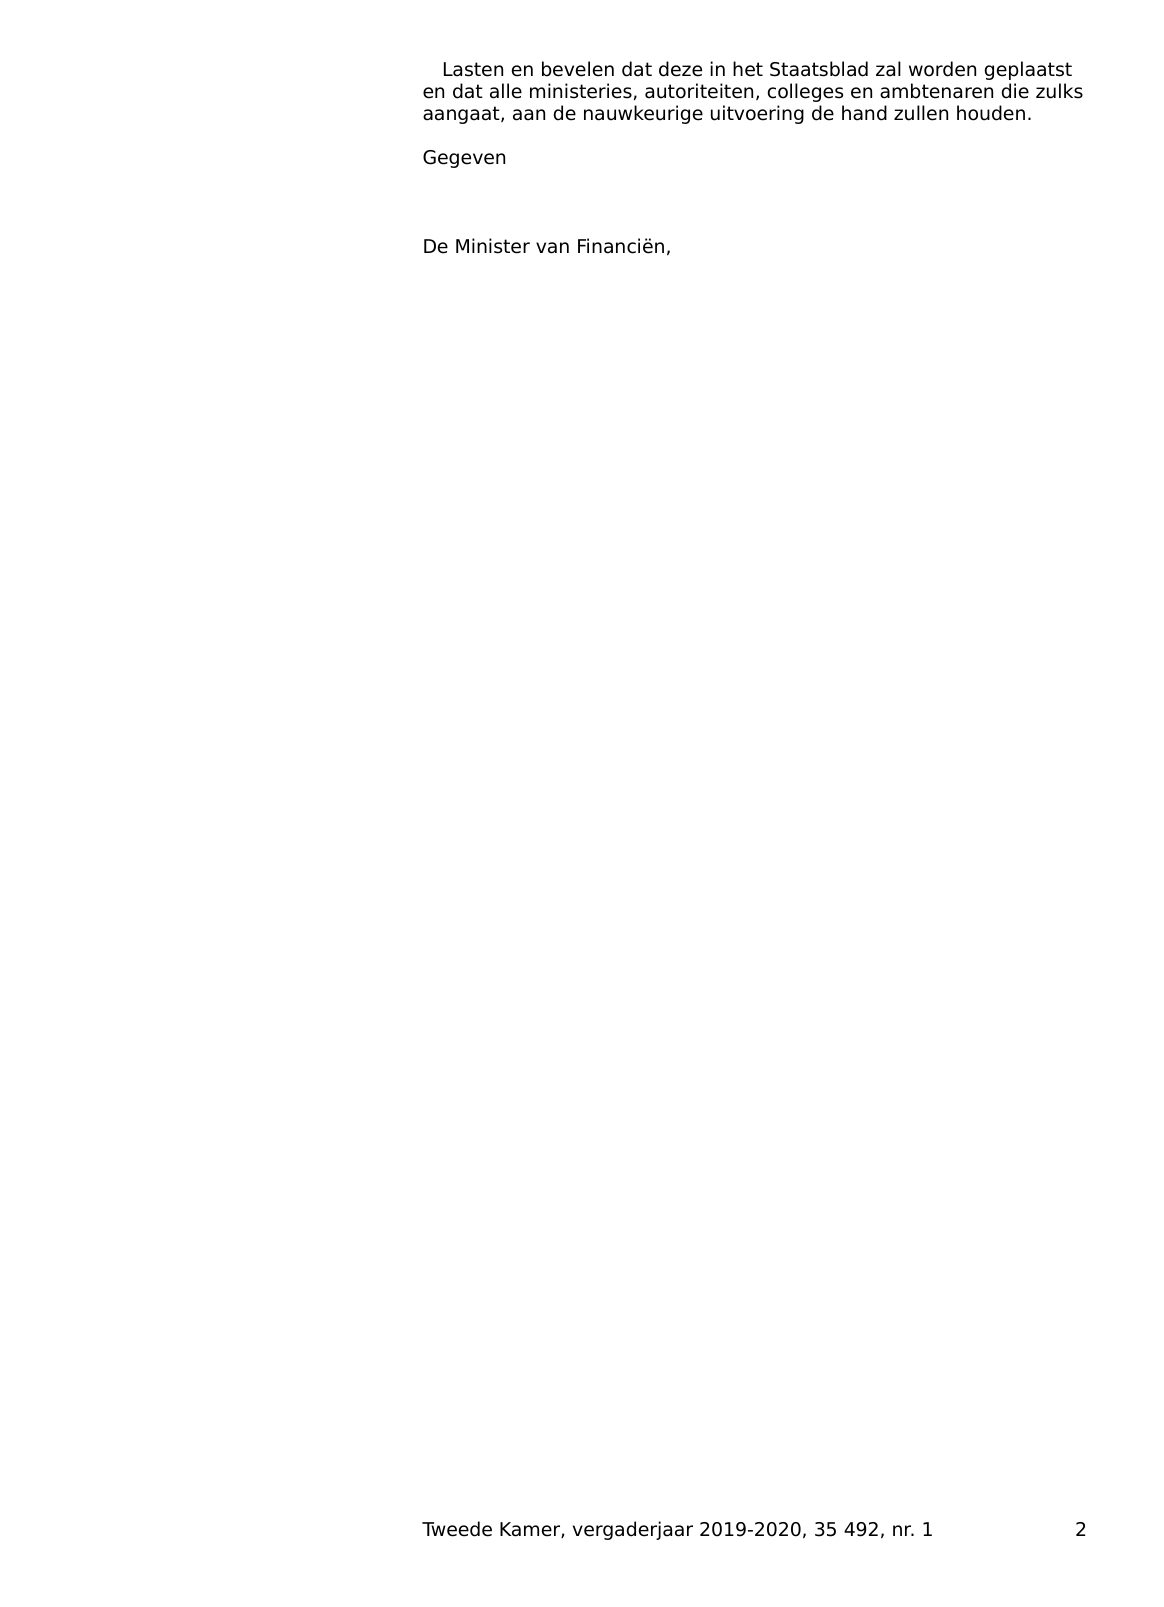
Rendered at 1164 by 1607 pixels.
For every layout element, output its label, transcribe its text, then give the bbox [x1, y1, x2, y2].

text Gegeven [422, 147, 1087, 169]
text Lasten en bevelen dat deze in het Staatsblad zal worden geplaatst en dat alle ministeries, autoriteiten, colleges en ambtenaren die zulks aangaat, aan de nauwkeurige uitvoering de hand zullen houden. [422, 59, 1087, 125]
text De Minister van Financiën, [422, 236, 1087, 258]
